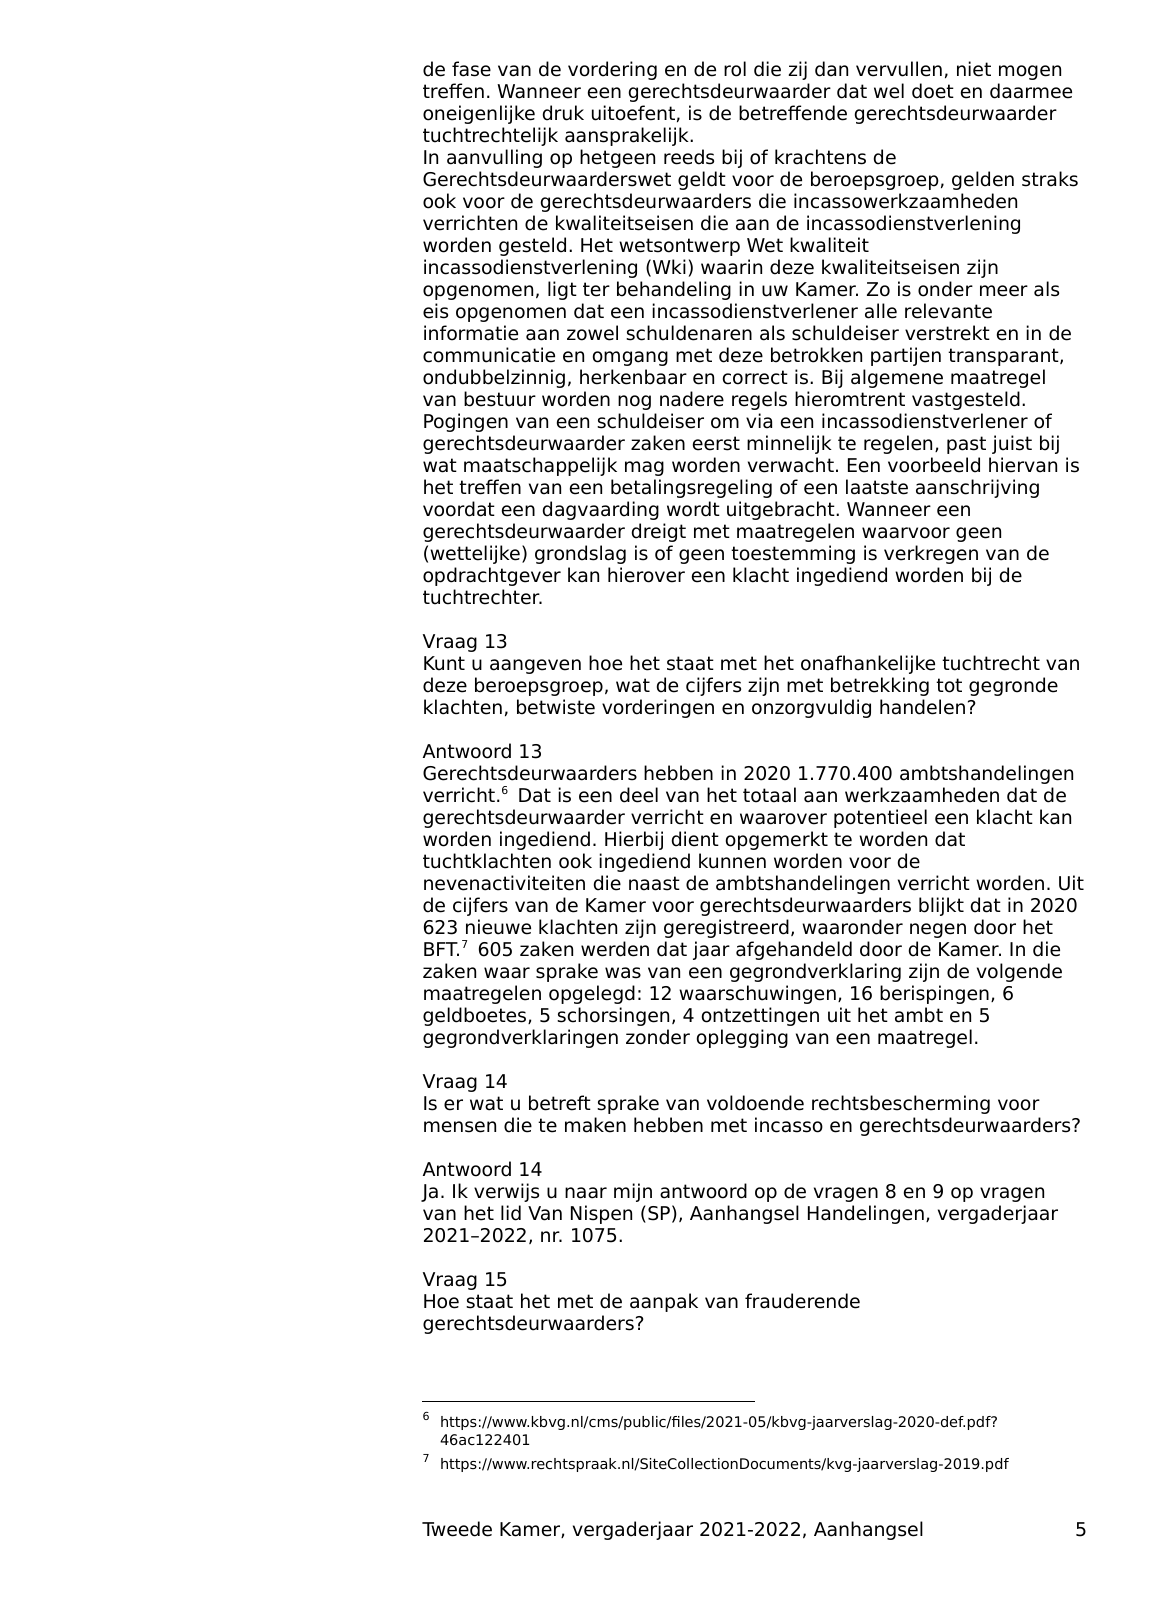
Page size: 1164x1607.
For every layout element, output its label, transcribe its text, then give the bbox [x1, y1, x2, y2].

text Vraag 13 [422, 631, 1087, 653]
text Gerechtsdeurwaarders hebben in 2020 1.770.400 ambtshandelingen verricht. Dat is een deel van het totaal aan werkzaamheden dat de gerechtsdeurwaarder verricht en waarover potentieel een klacht kan worden ingediend. Hierbij dient opgemerkt te worden dat tuchtklachten ook ingediend kunnen worden voor de nevenactiviteiten die naast de ambtshandelingen verricht worden. Uit de cijfers van de Kamer voor gerechtsdeurwaarders blijkt dat in 2020 623 nieuwe klachten zijn geregistreerd, waaronder negen door het BFT. 605 zaken werden dat jaar afgehandeld door de Kamer. In die zaken waar sprake was van een gegrondverklaring zijn de volgende maatregelen opgelegd: 12 waarschuwingen, 16 berispingen, 6 geldboetes, 5 schorsingen, 4 ontzettingen uit het ambt en 5 gegrondverklaringen zonder oplegging van een maatregel. [422, 763, 1087, 1048]
text Vraag 14 [422, 1071, 1087, 1093]
text In aanvulling op hetgeen reeds bij of krachtens de Gerechtsdeurwaarderswet geldt voor de beroepsgroep, gelden straks ook voor de gerechtsdeurwaarders die incassowerkzaamheden verrichten de kwaliteitseisen die aan de incassodienstverlening worden gesteld. Het wetsontwerp Wet kwaliteit incassodienstverlening (Wki) waarin deze kwaliteitseisen zijn opgenomen, ligt ter behandeling in uw Kamer. Zo is onder meer als eis opgenomen dat een incassodienstverlener alle relevante informatie aan zowel schuldenaren als schuldeiser verstrekt en in de communicatie en omgang met deze betrokken partijen transparant, ondubbelzinnig, herkenbaar en correct is. Bij algemene maatregel van bestuur worden nog nadere regels hieromtrent vastgesteld. [422, 147, 1087, 411]
text Antwoord 14 [422, 1159, 1087, 1181]
text Kunt u aangeven hoe het staat met het onafhankelijke tuchtrecht van deze beroepsgroep, wat de cijfers zijn met betrekking tot gegronde klachten, betwiste vorderingen en onzorgvuldig handelen? [422, 653, 1087, 719]
text Is er wat u betreft sprake van voldoende rechtsbescherming voor mensen die te maken hebben met incasso en gerechtsdeurwaarders? [422, 1093, 1087, 1137]
text de fase van de vordering en de rol die zij dan vervullen, niet mogen treffen. Wanneer een gerechtsdeurwaarder dat wel doet en daarmee oneigenlijke druk uitoefent, is de betreffende gerechtsdeurwaarder tuchtrechtelijk aansprakelijk. [422, 59, 1087, 147]
text Ja. Ik verwijs u naar mijn antwoord op de vragen 8 en 9 op vragen van het lid Van Nispen (SP), Aanhangsel Handelingen, vergaderjaar 2021–2022, nr. 1075. [422, 1181, 1087, 1247]
text Antwoord 13 [422, 741, 1087, 763]
text Vraag 15 [422, 1269, 1087, 1291]
text https://www.rechtspraak.nl/SiteCollectionDocuments/kvg-jaarverslag-2019.pdf [422, 1452, 1087, 1474]
text Hoe staat het met de aanpak van frauderende gerechtsdeurwaarders? [422, 1291, 1087, 1335]
text https://www.kbvg.nl/cms/public/files/2021-05/kbvg-jaarverslag-2020-def.pdf?46ac122401 [422, 1410, 1087, 1449]
text Pogingen van een schuldeiser om via een incassodienstverlener of gerechtsdeurwaarder zaken eerst minnelijk te regelen, past juist bij wat maatschappelijk mag worden verwacht. Een voorbeeld hiervan is het treffen van een betalingsregeling of een laatste aanschrijving voordat een dagvaarding wordt uitgebracht. Wanneer een gerechtsdeurwaarder dreigt met maatregelen waarvoor geen (wettelijke) grondslag is of geen toestemming is verkregen van de opdrachtgever kan hierover een klacht ingediend worden bij de tuchtrechter. [422, 411, 1087, 608]
